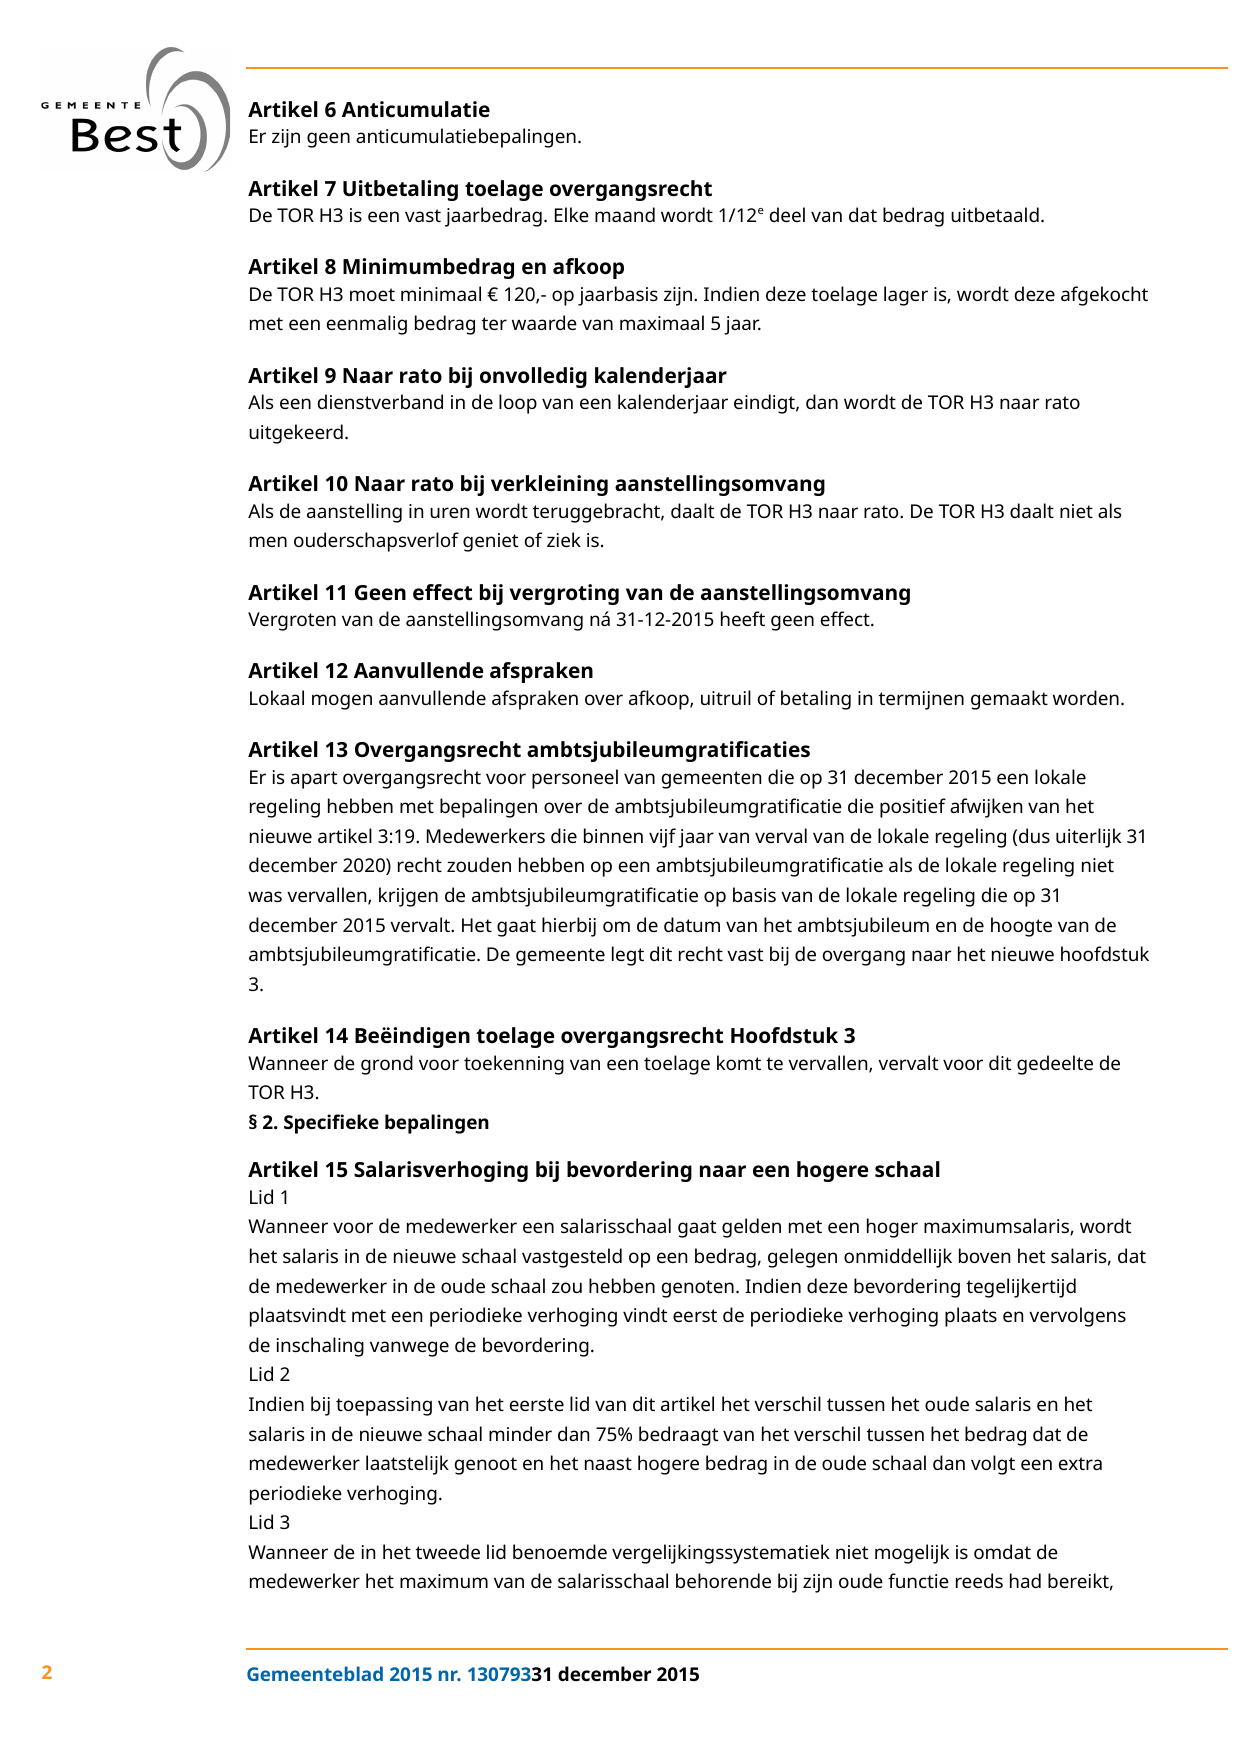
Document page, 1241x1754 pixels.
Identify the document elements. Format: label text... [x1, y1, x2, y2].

text De TOR H3 moet minimaal € 120,- op jaarbasis zijn. Indien deze toelage lager is, wordt deze afgekocht met een eenmalig bedrag ter waarde van maximaal 5 jaar. [248, 281, 1152, 336]
text Er zijn geen anticumulatiebepalingen. [248, 123, 1152, 149]
text Artikel 10 Naar rato bij verkleining aanstellingsomvang [248, 469, 1152, 498]
text Er is apart overgangsrecht voor personeel van gemeenten die op 31 december 2015 een lokale regeling hebben met bepalingen over de ambtsjubileumgratificatie die positief afwijken van het nieuwe artikel 3:19. Medewerkers die binnen vijf jaar van verval van de lokale regeling (dus uiterlijk 31 december 2020) recht zouden hebben op een ambtsjubileumgratificatie als de lokale regeling niet was vervallen, krijgen de ambtsjubileumgratificatie op basis van de lokale regeling die op 31 december 2015 vervalt. Het gaat hierbij om de datum van het ambtsjubileum en de hoogte van de ambtsjubileumgratificatie. De gemeente legt dit recht vast bij de overgang naar het nieuwe hoofdstuk 3. [248, 764, 1152, 997]
text Artikel 7 Uitbetaling toelage overgangsrecht [248, 174, 1152, 202]
text Lokaal mogen aanvullende afspraken over afkoop, uitruil of betaling in termijnen gemaakt worden. [248, 685, 1152, 711]
text Lid 3 [248, 1509, 1152, 1535]
text Wanneer voor de medewerker een salarisschaal gaat gelden met een hoger maximumsalaris, wordt het salaris in de nieuwe schaal vastgesteld op een bedrag, gelegen onmiddellijk boven het salaris, dat de medewerker in de oude schaal zou hebben genoten. Indien deze bevordering tegelijkertijd plaatsvindt met een periodieke verhoging vindt eerst de periodieke verhoging plaats en vervolgens de inschaling vanwege de bevordering. [248, 1214, 1152, 1358]
text Artikel 13 Overgangsrecht ambtsjubileumgratificaties [248, 736, 1152, 764]
text Vergroten van de aanstellingsomvang ná 31-12-2015 heeft geen effect. [248, 606, 1152, 632]
text Artikel 15 Salarisverhoging bij bevordering naar een hogere schaal [248, 1156, 1152, 1184]
text Artikel 8 Minimumbedrag en afkoop [248, 252, 1152, 281]
text Wanneer de grond voor toekenning van een toelage komt te vervallen, vervalt voor dit gedeelte de TOR H3. [248, 1050, 1152, 1105]
text Als de aanstelling in uren wordt teruggebracht, daalt de TOR H3 naar rato. De TOR H3 daalt niet als men ouderschapsverlof geniet of ziek is. [248, 498, 1152, 553]
text Artikel 6 Anticumulatie [248, 95, 1152, 123]
text Artikel 14 Beëindigen toelage overgangsrecht Hoofdstuk 3 [248, 1021, 1152, 1050]
text § 2. Specifieke bepalingen [248, 1109, 1152, 1135]
text Artikel 11 Geen effect bij vergroting van de aanstellingsomvang [248, 578, 1152, 606]
text Artikel 9 Naar rato bij onvolledig kalenderjaar [248, 361, 1152, 389]
text De TOR H3 is een vast jaarbedrag. Elke maand wordt 1/12e deel van dat bedrag uitbetaald. [248, 202, 1152, 228]
text Lid 1 [248, 1184, 1152, 1210]
text Als een dienstverband in de loop van een kalenderjaar eindigt, dan wordt de TOR H3 naar rato uitgekeerd. [248, 389, 1152, 445]
picture [41, 47, 231, 172]
text Wanneer de in het tweede lid benoemde vergelijkingssystematiek niet mogelijk is omdat de medewerker het maximum van de salarisschaal behorende bij zijn oude functie reeds had bereikt, [248, 1539, 1152, 1594]
text Artikel 12 Aanvullende afspraken [248, 657, 1152, 685]
text Indien bij toepassing van het eerste lid van dit artikel het verschil tussen het oude salaris en het salaris in de nieuwe schaal minder dan 75% bedraagt van het verschil tussen het bedrag dat de medewerker laatstelijk genoot en het naast hogere bedrag in de oude schaal dan volgt een extra periodieke verhoging. [248, 1391, 1152, 1506]
text Lid 2 [248, 1362, 1152, 1387]
